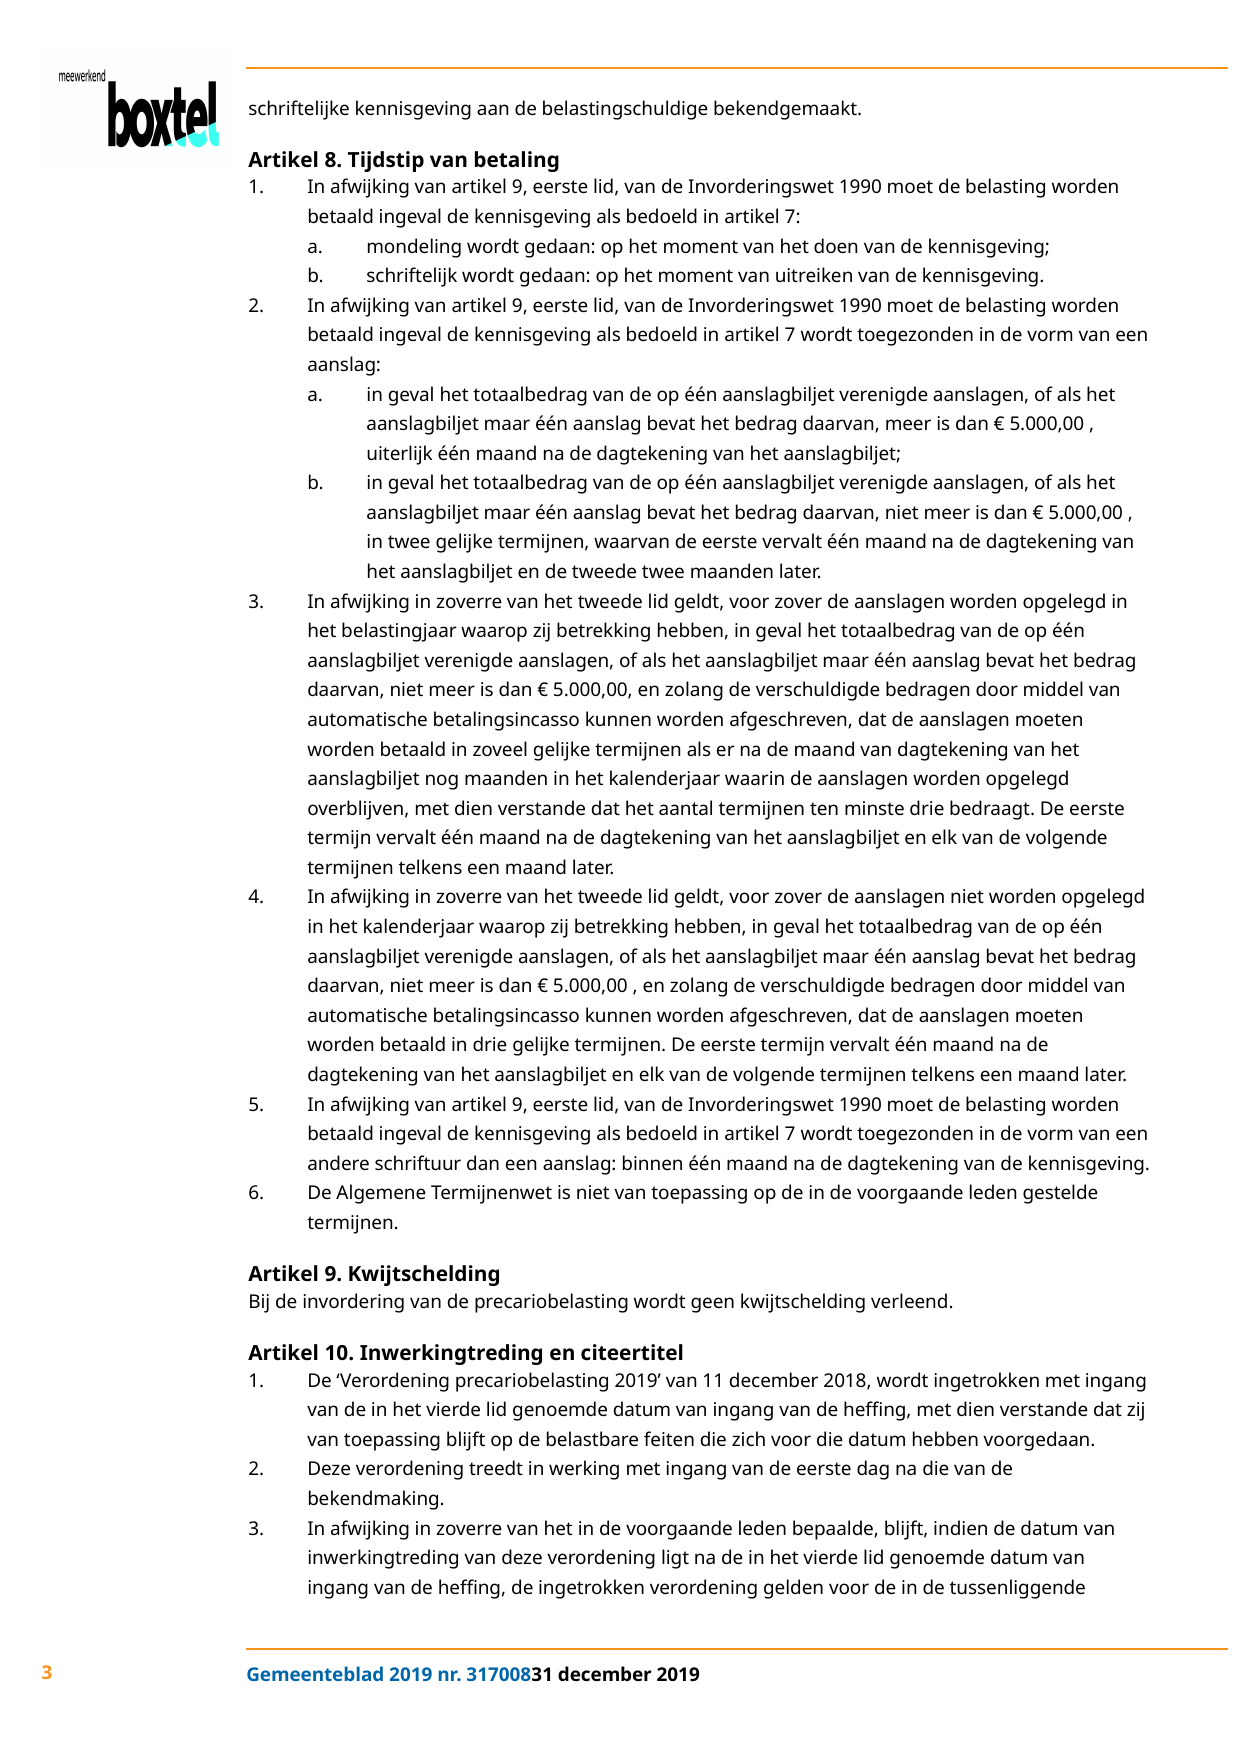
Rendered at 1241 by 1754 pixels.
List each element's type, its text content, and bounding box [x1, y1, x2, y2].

list In afwijking in zoverre van het tweede lid geldt, voor zover de aanslagen niet worden opgelegd in het kalenderjaar waarop zij betrekking hebben, in geval het totaalbedrag van de op één aanslagbiljet verenigde aanslagen, of als het aanslagbiljet maar één aanslag bevat het bedrag daarvan, niet meer is dan € 5.000,00 , en zolang de verschuldigde bedragen door middel van automatische betalingsincasso kunnen worden afgeschreven, dat de aanslagen moeten worden betaald in drie gelijke termijnen. De eerste termijn vervalt één maand na de dagtekening van het aanslagbiljet en elk van de volgende termijnen telkens een maand later. [248, 884, 1152, 1087]
list Deze verordening treedt in werking met ingang van de eerste dag na die van de bekendmaking. [248, 1456, 1152, 1511]
list in geval het totaalbedrag van de op één aanslagbiljet verenigde aanslagen, of als het aanslagbiljet maar één aanslag bevat het bedrag daarvan, meer is dan € 5.000,00 , uiterlijk één maand na de dagtekening van het aanslagbiljet; [307, 381, 1152, 466]
list In afwijking van artikel 9, eerste lid, van de Invorderingswet 1990 moet de belasting worden betaald ingeval de kennisgeving als bedoeld in artikel 7 wordt toegezonden in de vorm van een andere schriftuur dan een aanslag: binnen één maand na de dagtekening van de kennisgeving. [248, 1091, 1152, 1176]
list in geval het totaalbedrag van de op één aanslagbiljet verenigde aanslagen, of als het aanslagbiljet maar één aanslag bevat het bedrag daarvan, niet meer is dan € 5.000,00 , in twee gelijke termijnen, waarvan de eerste vervalt één maand na de dagtekening van het aanslagbiljet en de tweede twee maanden later. [307, 469, 1152, 584]
list In afwijking in zoverre van het in de voorgaande leden bepaalde, blijft, indien de datum van inwerkingtreding van deze verordening ligt na de in het vierde lid genoemde datum van ingang van de heffing, de ingetrokken verordening gelden voor de in de tussenliggende [248, 1515, 1152, 1599]
list In afwijking van artikel 9, eerste lid, van de Invorderingswet 1990 moet de belasting worden betaald ingeval de kennisgeving als bedoeld in artikel 7 wordt toegezonden in de vorm van een aanslag: [248, 292, 1152, 377]
text Artikel 10. Inwerkingtreding en citeertitel [248, 1338, 1152, 1367]
list mondeling wordt gedaan: op het moment van het doen van de kennisgeving; [307, 233, 1152, 258]
text schriftelijke kennisgeving aan de belastingschuldige bekendgemaakt. [248, 95, 1152, 121]
list De ‘Verordening precariobelasting 2019’ van 11 december 2018, wordt ingetrokken met ingang van de in het vierde lid genoemde datum van ingang van de heffing, met dien verstande dat zij van toepassing blijft op de belastbare feiten die zich voor die datum hebben voorgedaan. [248, 1367, 1152, 1452]
list De Algemene Termijnenwet is niet van toepassing op de in de voorgaande leden gestelde termijnen. [248, 1179, 1152, 1235]
text Artikel 9. Kwijtschelding [248, 1259, 1152, 1288]
text Artikel 8. Tijdstip van betaling [248, 145, 1152, 174]
list schriftelijk wordt gedaan: op het moment van uitreiken van de kennisgeving. [307, 262, 1152, 288]
list In afwijking van artikel 9, eerste lid, van de Invorderingswet 1990 moet de belasting worden betaald ingeval de kennisgeving als bedoeld in artikel 7: [248, 174, 1152, 229]
picture [41, 47, 231, 172]
list In afwijking in zoverre van het tweede lid geldt, voor zover de aanslagen worden opgelegd in het belastingjaar waarop zij betrekking hebben, in geval het totaalbedrag van de op één aanslagbiljet verenigde aanslagen, of als het aanslagbiljet maar één aanslag bevat het bedrag daarvan, niet meer is dan € 5.000,00, en zolang de verschuldigde bedragen door middel van automatische betalingsincasso kunnen worden afgeschreven, dat de aanslagen moeten worden betaald in zoveel gelijke termijnen als er na de maand van dagtekening van het aanslagbiljet nog maanden in het kalenderjaar waarin de aanslagen worden opgelegd overblijven, met dien verstande dat het aantal termijnen ten minste drie bedraagt. De eerste termijn vervalt één maand na de dagtekening van het aanslagbiljet en elk van de volgende termijnen telkens een maand later. [248, 588, 1152, 880]
text Bij de invordering van de precariobelasting wordt geen kwijtschelding verleend. [248, 1288, 1152, 1314]
